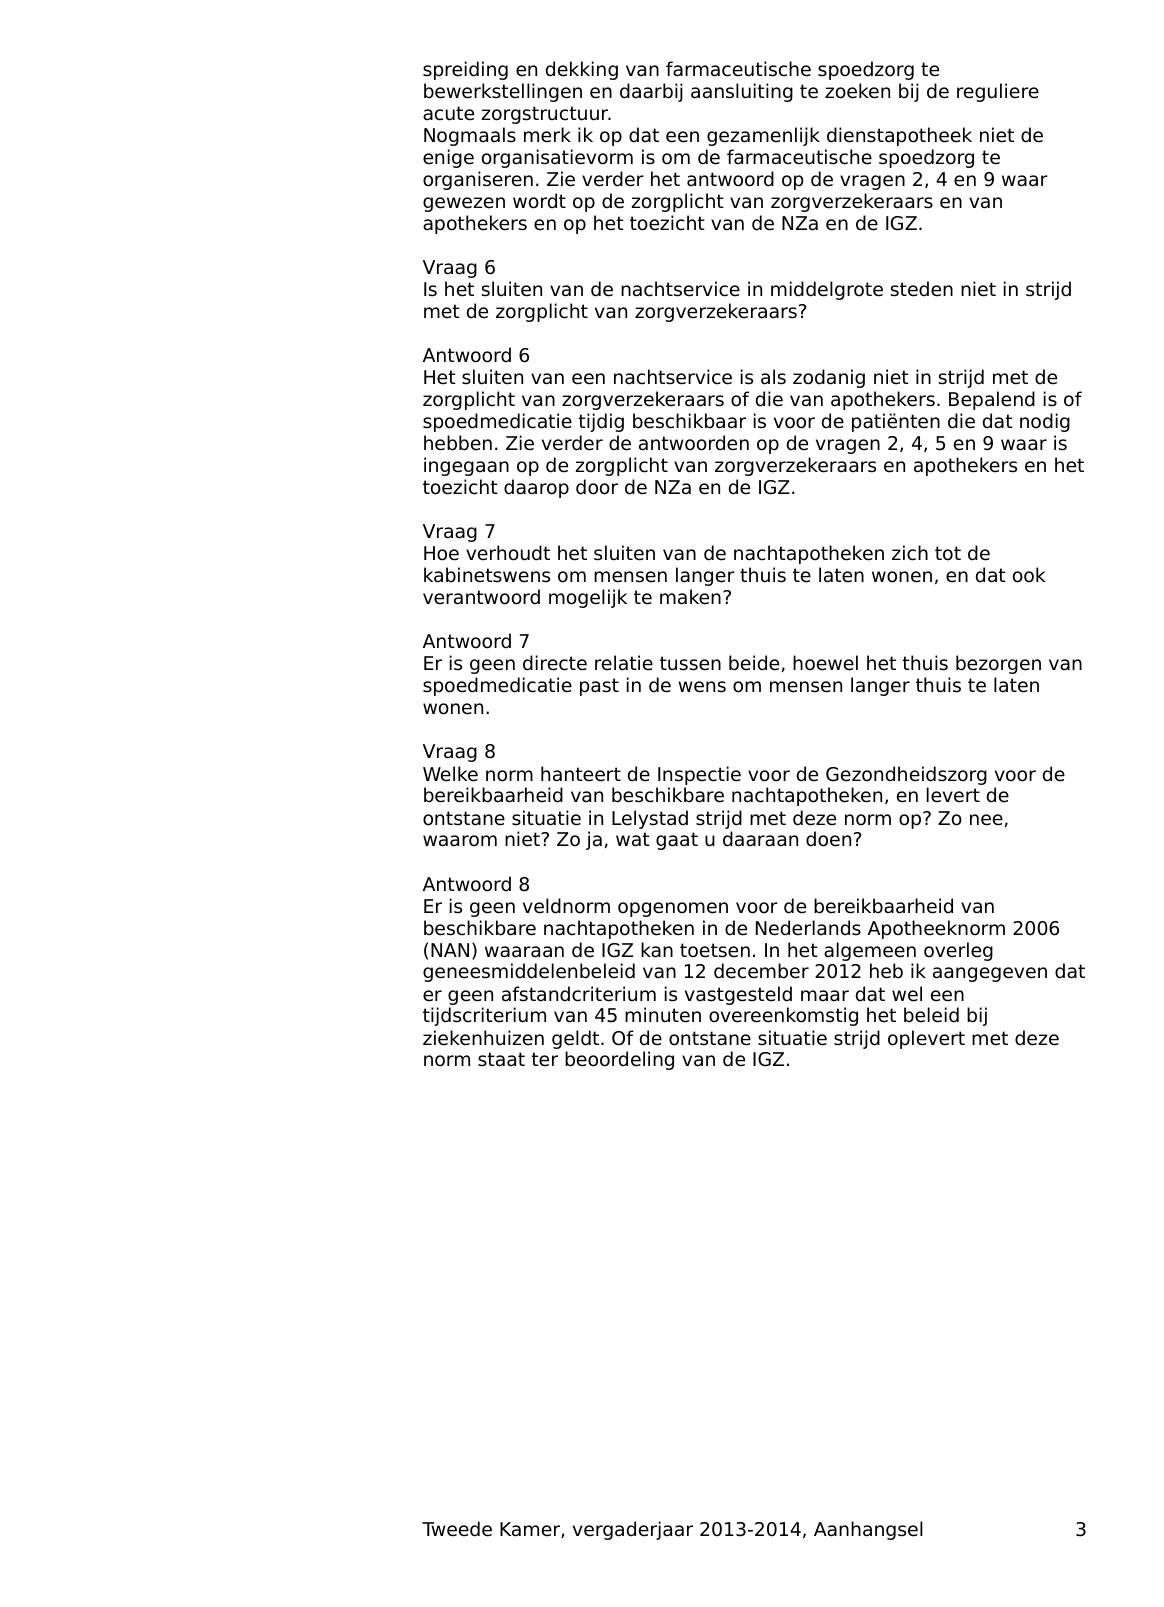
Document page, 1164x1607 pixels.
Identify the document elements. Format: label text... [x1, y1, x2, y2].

text Vraag 6 [422, 257, 1087, 279]
text Er is geen directe relatie tussen beide, hoewel het thuis bezorgen van spoedmedicatie past in de wens om mensen langer thuis te laten wonen. [422, 653, 1087, 719]
text Er is geen veldnorm opgenomen voor de bereikbaarheid van beschikbare nachtapotheken in de Nederlands Apotheeknorm 2006 (NAN) waaraan de IGZ kan toetsen. In het algemeen overleg geneesmiddelenbeleid van 12 december 2012 heb ik aangegeven dat er geen afstandcriterium is vastgesteld maar dat wel een tijdscriterium van 45 minuten overeenkomstig het beleid bij ziekenhuizen geldt. Of de ontstane situatie strijd oplevert met deze norm staat ter beoordeling van de IGZ. [422, 896, 1087, 1071]
text Nogmaals merk ik op dat een gezamenlijk dienstapotheek niet de enige organisatievorm is om de farmaceutische spoedzorg te organiseren. Zie verder het antwoord op de vragen 2, 4 en 9 waar gewezen wordt op de zorgplicht van zorgverzekeraars en van apothekers en op het toezicht van de NZa en de IGZ. [422, 125, 1087, 235]
text Antwoord 6 [422, 345, 1087, 367]
text Welke norm hanteert de Inspectie voor de Gezondheidszorg voor de bereikbaarheid van beschikbare nachtapotheken, en levert de ontstane situatie in Lelystad strijd met deze norm op? Zo nee, waarom niet? Zo ja, wat gaat u daaraan doen? [422, 763, 1087, 851]
text Antwoord 8 [422, 873, 1087, 896]
text Vraag 7 [422, 521, 1087, 543]
text Is het sluiten van de nachtservice in middelgrote steden niet in strijd met de zorgplicht van zorgverzekeraars? [422, 279, 1087, 323]
text Hoe verhoudt het sluiten van de nachtapotheken zich tot de kabinetswens om mensen langer thuis te laten wonen, en dat ook verantwoord mogelijk te maken? [422, 543, 1087, 609]
text spreiding en dekking van farmaceutische spoedzorg te bewerkstellingen en daarbij aansluiting te zoeken bij de reguliere acute zorgstructuur. [422, 59, 1087, 125]
text Het sluiten van een nachtservice is als zodanig niet in strijd met de zorgplicht van zorgverzekeraars of die van apothekers. Bepalend is of spoedmedicatie tijdig beschikbaar is voor de patiënten die dat nodig hebben. Zie verder de antwoorden op de vragen 2, 4, 5 en 9 waar is ingegaan op de zorgplicht van zorgverzekeraars en apothekers en het toezicht daarop door de NZa en de IGZ. [422, 367, 1087, 499]
text Antwoord 7 [422, 631, 1087, 653]
text Vraag 8 [422, 741, 1087, 763]
